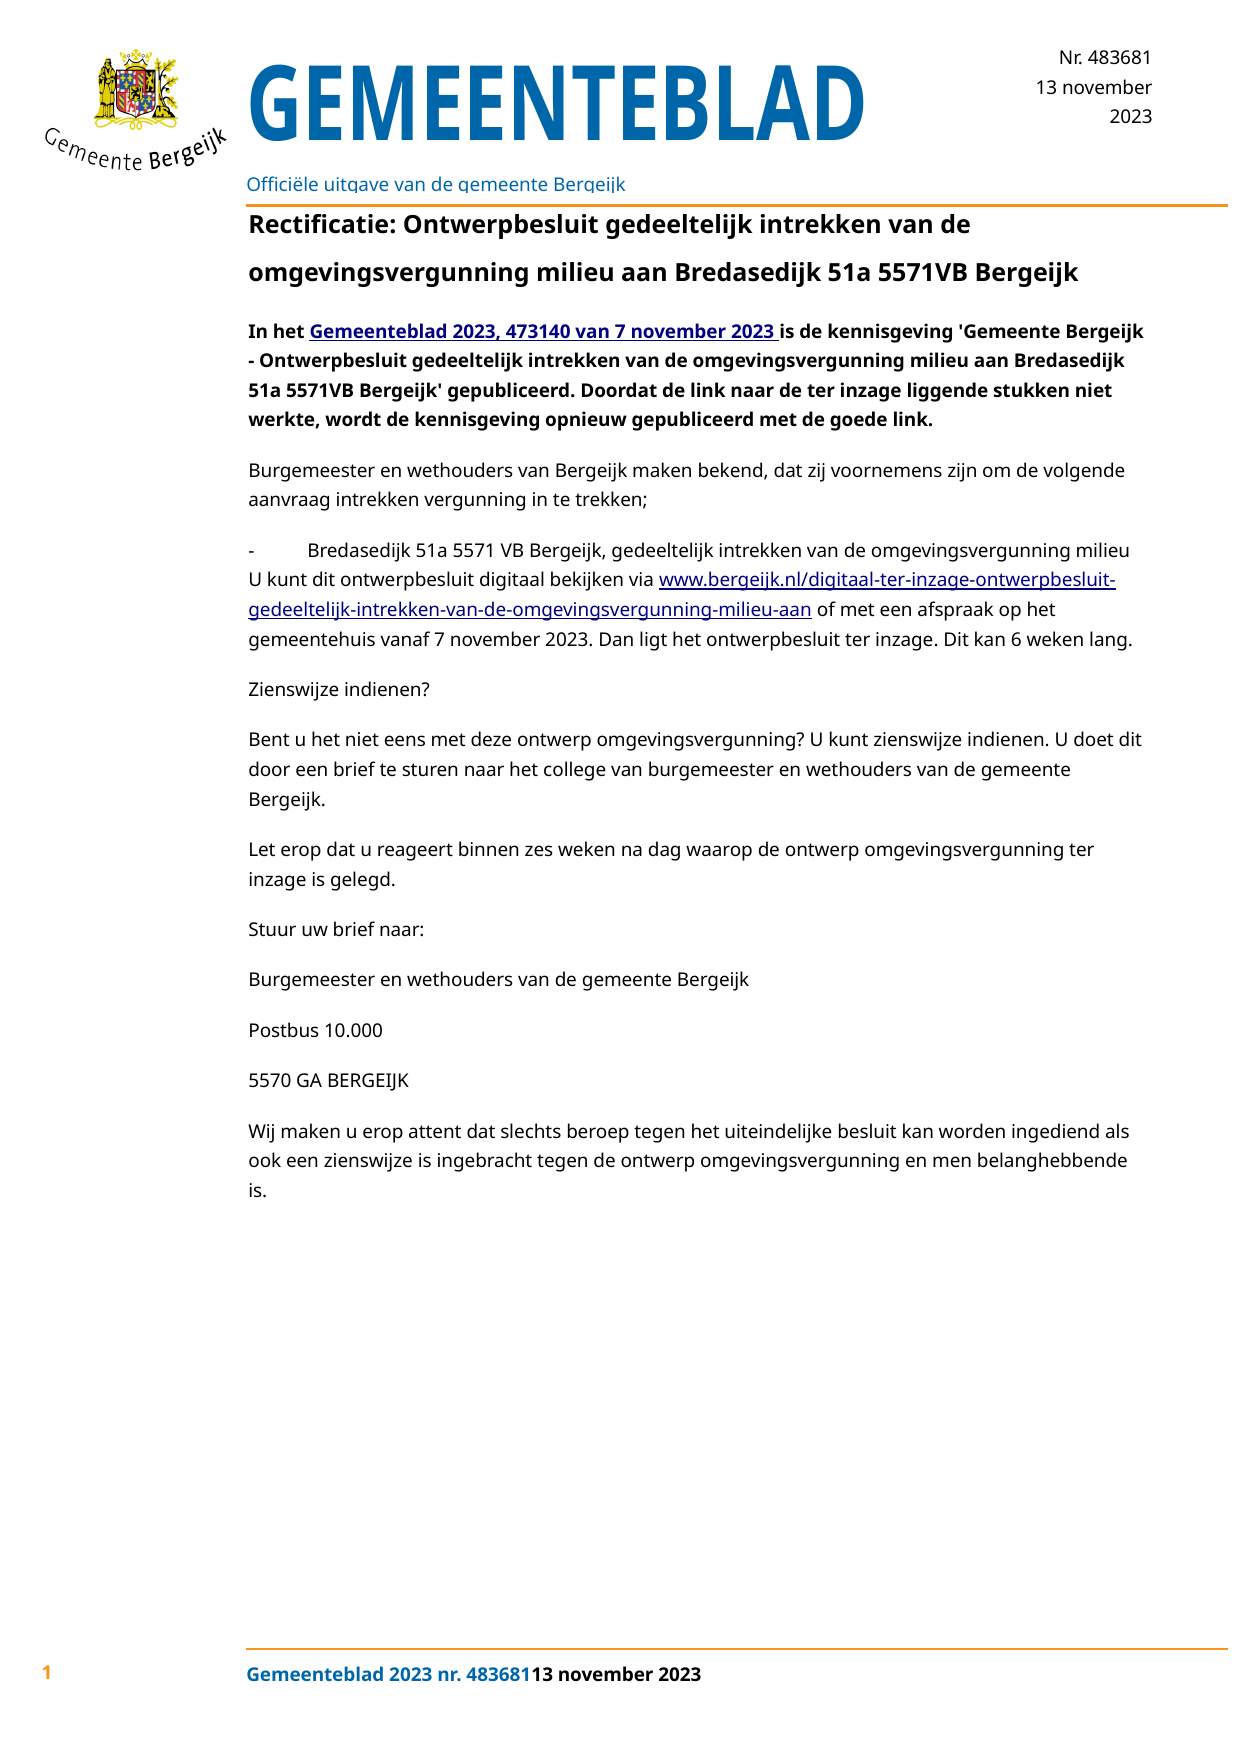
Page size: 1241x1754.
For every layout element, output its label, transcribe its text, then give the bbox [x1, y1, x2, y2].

text U kunt dit ontwerpbesluit digitaal bekijken via www.bergeijk.nl/digitaal-ter-inzage-ontwerpbesluit-gedeeltelijk-intrekken-van-de-omgevingsvergunning-milieu-aan of met een afspraak op het gemeentehuis vanaf 7 november 2023. Dan ligt het ontwerpbesluit ter inzage. Dit kan 6 weken lang. [248, 567, 1152, 652]
text Stuur uw brief naar: [248, 916, 1152, 942]
text Bent u het niet eens met deze ontwerp omgevingsvergunning? U kunt zienswijze indienen. U doet dit door een brief te sturen naar het college van burgemeester en wethouders van de gemeente Bergeijk. [248, 727, 1152, 812]
text 5570 GA BERGEIJK [248, 1067, 1152, 1093]
text Burgemeester en wethouders van Bergeijk maken bekend, dat zij voornemens zijn om de volgende aanvraag intrekken vergunning in te trekken; [248, 457, 1152, 512]
text Let erop dat u reageert binnen zes weken na dag waarop de ontwerp omgevingsvergunning ter inzage is gelegd. [248, 836, 1152, 892]
text Burgemeester en wethouders van de gemeente Bergeijk [248, 967, 1152, 992]
picture [41, 47, 231, 172]
text In het Gemeenteblad 2023, 473140 van 7 november 2023 is de kennisgeving 'Gemeente Bergeijk - Ontwerpbesluit gedeeltelijk intrekken van de omgevingsvergunning milieu aan Bredasedijk 51a 5571VB Bergeijk' gepubliceerd. Doordat de link naar de ter inzage liggende stukken niet werkte, wordt de kennisgeving opnieuw gepubliceerd met de goede link. [248, 318, 1152, 432]
list Bredasedijk 51a 5571 VB Bergeijk, gedeeltelijk intrekken van de omgevingsvergunning milieu [248, 537, 1152, 563]
text Rectificatie: Ontwerpbesluit gedeeltelijk intrekken van de omgevingsvergunning milieu aan Bredasedijk 51a 5571VB Bergeijk [248, 207, 1152, 288]
text Postbus 10.000 [248, 1017, 1152, 1043]
text Wij maken u erop attent dat slechts beroep tegen het uiteindelijke besluit kan worden ingediend als ook een zienswijze is ingebracht tegen de ontwerp omgevingsvergunning en men belanghebbende is. [248, 1118, 1152, 1203]
text Zienswijze indienen? [248, 676, 1152, 702]
